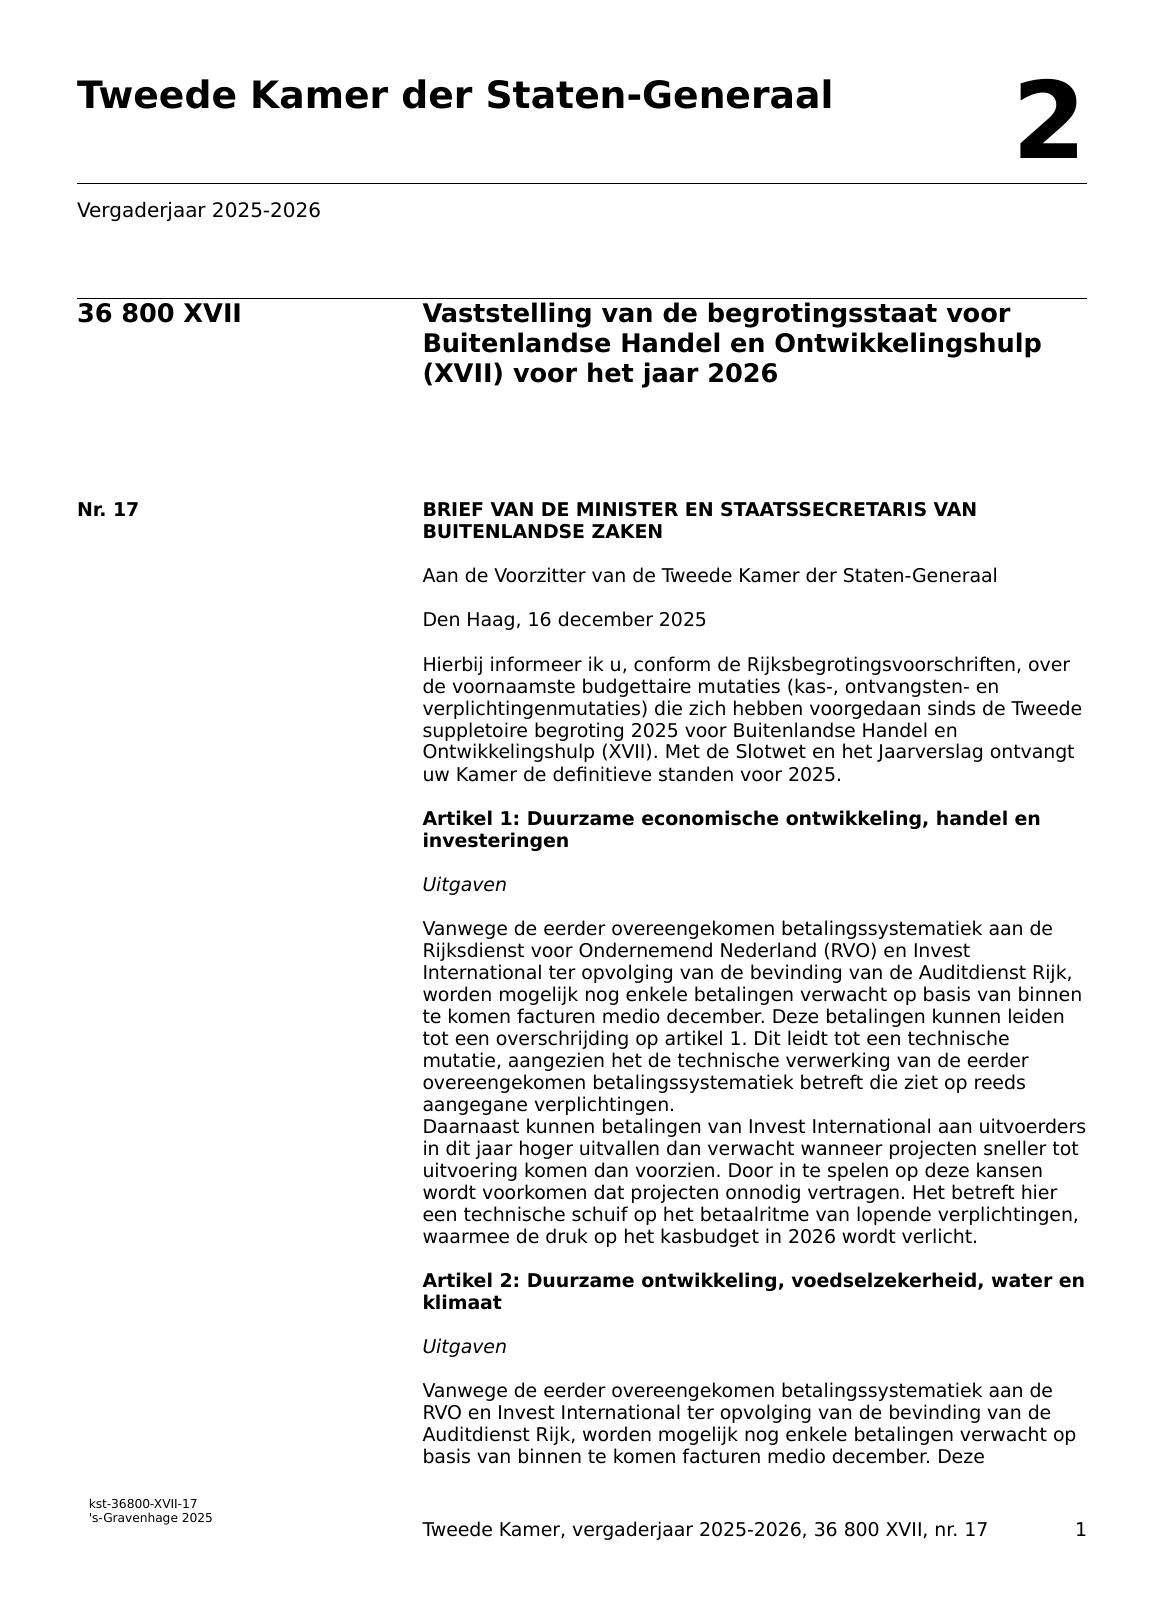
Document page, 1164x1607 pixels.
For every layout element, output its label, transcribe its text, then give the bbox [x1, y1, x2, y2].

table_header Tweede Kamer der Staten-Generaal [77, 59, 886, 183]
subtitle Artikel 2: Duurzame ontwikkeling, voedselzekerheid, water en klimaat [422, 1270, 1087, 1314]
text Vanwege de eerder overeengekomen betalingssystematiek aan de RVO en Invest International ter opvolging van de bevinding van de Auditdienst Rijk, worden mogelijk nog enkele betalingen verwacht op basis van binnen te komen facturen medio december. Deze [422, 1380, 1087, 1468]
text Vanwege de eerder overeengekomen betalingssystematiek aan de Rijksdienst voor Ondernemend Nederland (RVO) en Invest International ter opvolging van de bevinding van de Auditdienst Rijk, worden mogelijk nog enkele betalingen verwacht op basis van binnen te komen facturen medio december. Deze betalingen kunnen leiden tot een overschrijding op artikel 1. Dit leidt tot een technische mutatie, aangezien het de technische verwerking van de eerder overeengekomen betalingssystematiek betreft die ziet op reeds aangegane verplichtingen. [422, 918, 1087, 1116]
text Hierbij informeer ik u, conform de Rijksbegrotingsvoorschriften, over de voornaamste budgettaire mutaties (kas-, ontvangsten- en verplichtingenmutaties) die zich hebben voorgedaan sinds de Tweede suppletoire begroting 2025 voor Buitenlandse Handel en Ontwikkelingshulp (XVII). Met de Slotwet en het Jaarverslag ontvangt uw Kamer de definitieve standen voor 2025. [422, 653, 1087, 785]
subtitle Nr. 17 BRIEF VAN DE MINISTER EN STAATSSECRETARIS VAN BUITENLANDSE ZAKEN [77, 499, 1087, 543]
table_cell Vergaderjaar 2025-2026 [77, 184, 1087, 298]
table_header 2 [886, 59, 1087, 183]
text Aan de Voorzitter van de Tweede Kamer der Staten-Generaal [422, 565, 1087, 587]
subtitle Uitgaven [422, 1336, 1087, 1358]
subtitle Uitgaven [422, 874, 1087, 896]
text 's-Gravenhage 2025 [88, 1511, 323, 1525]
text kst-36800-XVII-17 [88, 1497, 323, 1511]
text Daarnaast kunnen betalingen van Invest International aan uitvoerders in dit jaar hoger uitvallen dan verwacht wanneer projecten sneller tot uitvoering komen dan voorzien. Door in te spelen op deze kansen wordt voorkomen dat projecten onnodig vertragen. Het betreft hier een technische schuif op het betaalritme van lopende verplichtingen, waarmee de druk op het kasbudget in 2026 wordt verlicht. [422, 1116, 1087, 1248]
subtitle 36 800 XVII Vaststelling van de begrotingsstaat voor Buitenlandse Handel en Ontwikkelingshulp (XVII) voor het jaar 2026 [77, 299, 1087, 388]
subtitle Artikel 1: Duurzame economische ontwikkeling, handel en investeringen [422, 808, 1087, 852]
text Den Haag, 16 december 2025 [422, 609, 1087, 631]
